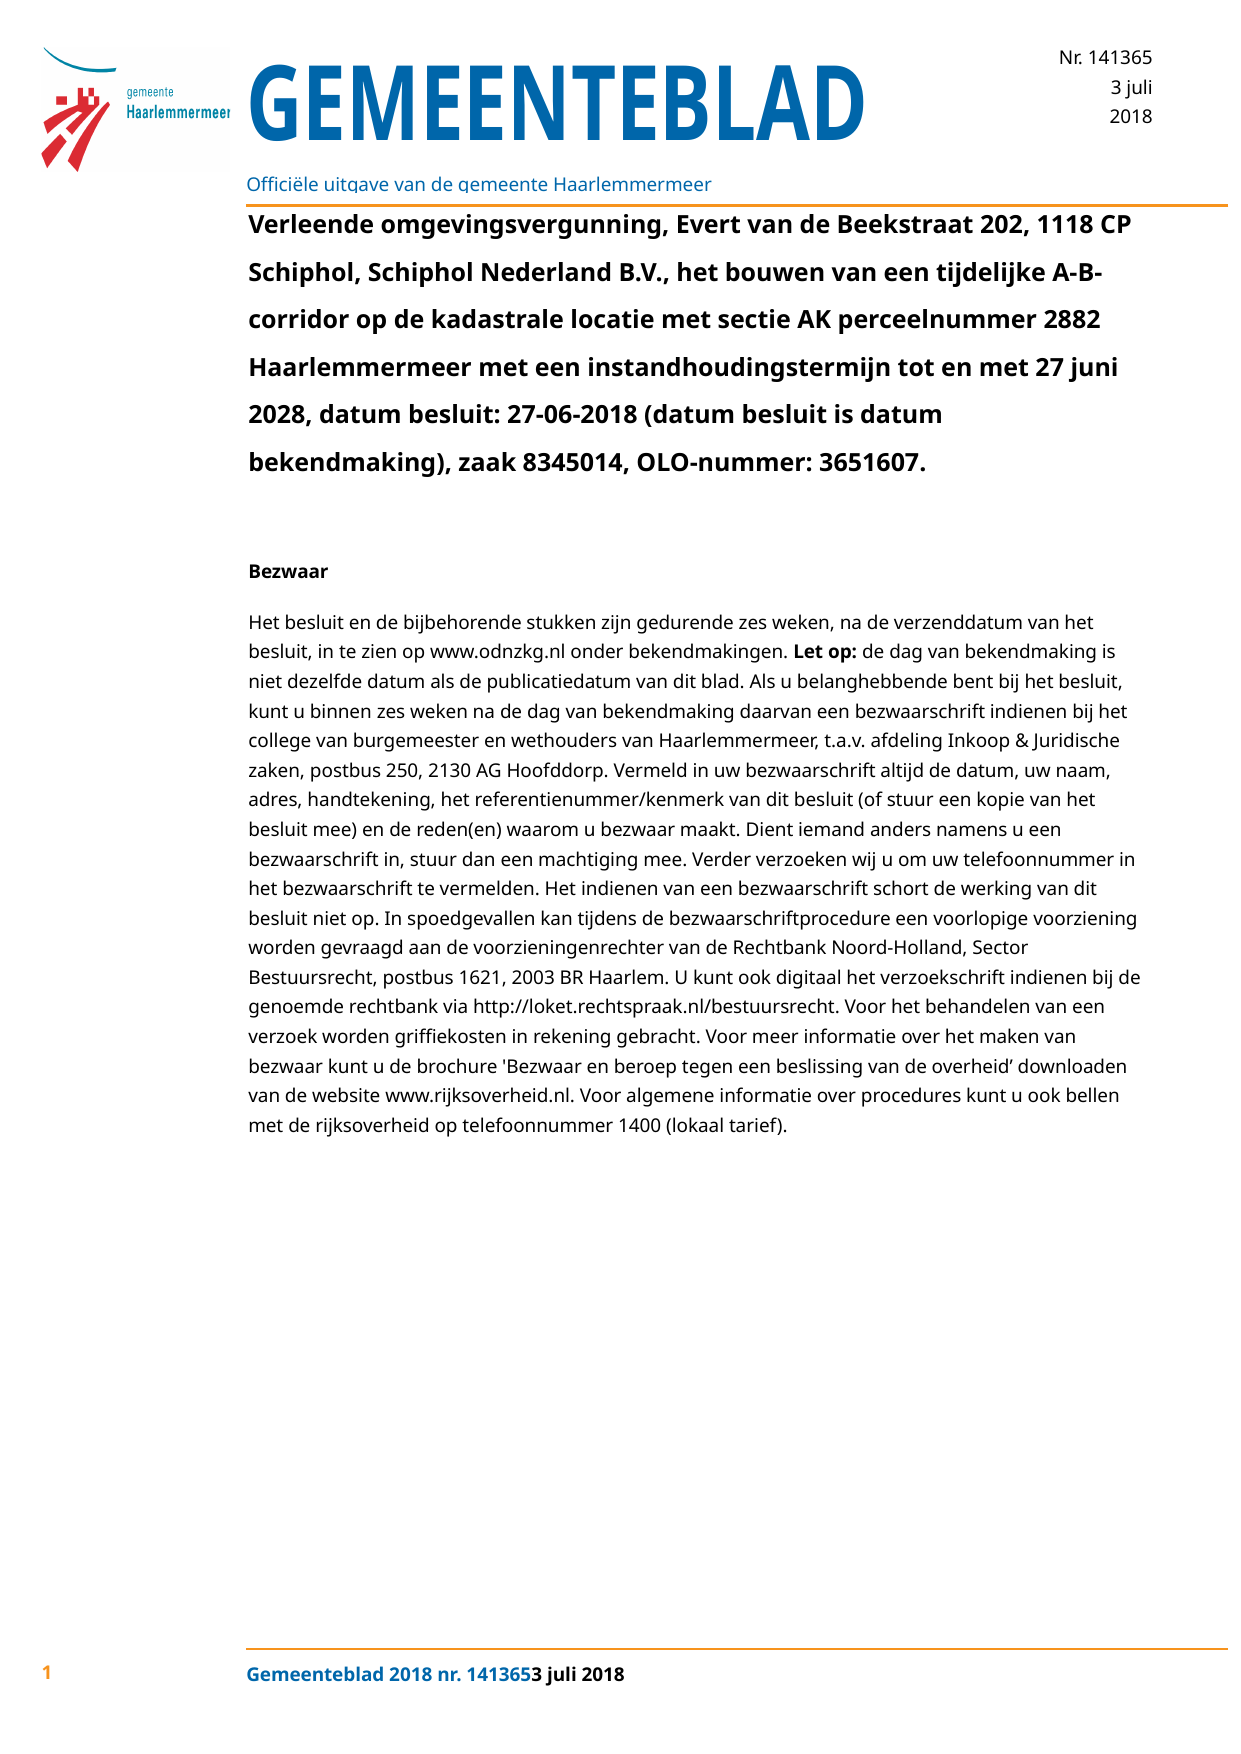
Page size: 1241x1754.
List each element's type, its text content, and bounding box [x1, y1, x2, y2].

picture [41, 47, 231, 172]
text Het besluit en de bijbehorende stukken zijn gedurende zes weken, na de verzenddatum van het besluit, in te zien op www.odnzkg.nl onder bekendmakingen. Let op: de dag van bekendmaking is niet dezelfde datum als de publicatiedatum van dit blad. Als u belanghebbende bent bij het besluit, kunt u binnen zes weken na de dag van bekendmaking daarvan een bezwaarschrift indienen bij het college van burgemeester en wethouders van Haarlemmermeer, t.a.v. afdeling Inkoop & Juridische zaken, postbus 250, 2130 AG Hoofddorp. Vermeld in uw bezwaarschrift altijd de datum, uw naam, adres, handtekening, het referentienummer/kenmerk van dit besluit (of stuur een kopie van het besluit mee) en de reden(en) waarom u bezwaar maakt. Dient iemand anders namens u een bezwaarschrift in, stuur dan een machtiging mee. Verder verzoeken wij u om uw telefoonnummer in het bezwaarschrift te vermelden. Het indienen van een bezwaarschrift schort de werking van dit besluit niet op. In spoedgevallen kan tijdens de bezwaarschriftprocedure een voorlopige voorziening worden gevraagd aan de voorzieningenrechter van de Rechtbank Noord-Holland, Sector Bestuursrecht, postbus 1621, 2003 BR Haarlem. U kunt ook digitaal het verzoekschrift indienen bij de genoemde rechtbank via http://loket.rechtspraak.nl/bestuursrecht. Voor het behandelen van een verzoek worden griffiekosten in rekening gebracht. Voor meer informatie over het maken van bezwaar kunt u de brochure 'Bezwaar en beroep tegen een beslissing van de overheid’ downloaden van de website www.rijksoverheid.nl. Voor algemene informatie over procedures kunt u ook bellen met de rijksoverheid op telefoonnummer 1400 (lokaal tarief). [248, 609, 1152, 1138]
text Bezwaar [248, 559, 1152, 584]
text Verleende omgevingsvergunning, Evert van de Beekstraat 202, 1118 CP Schiphol, Schiphol Nederland B.V., het bouwen van een tijdelijke A-B-corridor op de kadastrale locatie met sectie AK perceelnummer 2882 Haarlemmermeer met een instandhoudingstermijn tot en met 27 juni 2028, datum besluit: 27-06-2018 (datum besluit is datum bekendmaking), zaak 8345014, OLO-nummer: 3651607. [248, 207, 1152, 479]
